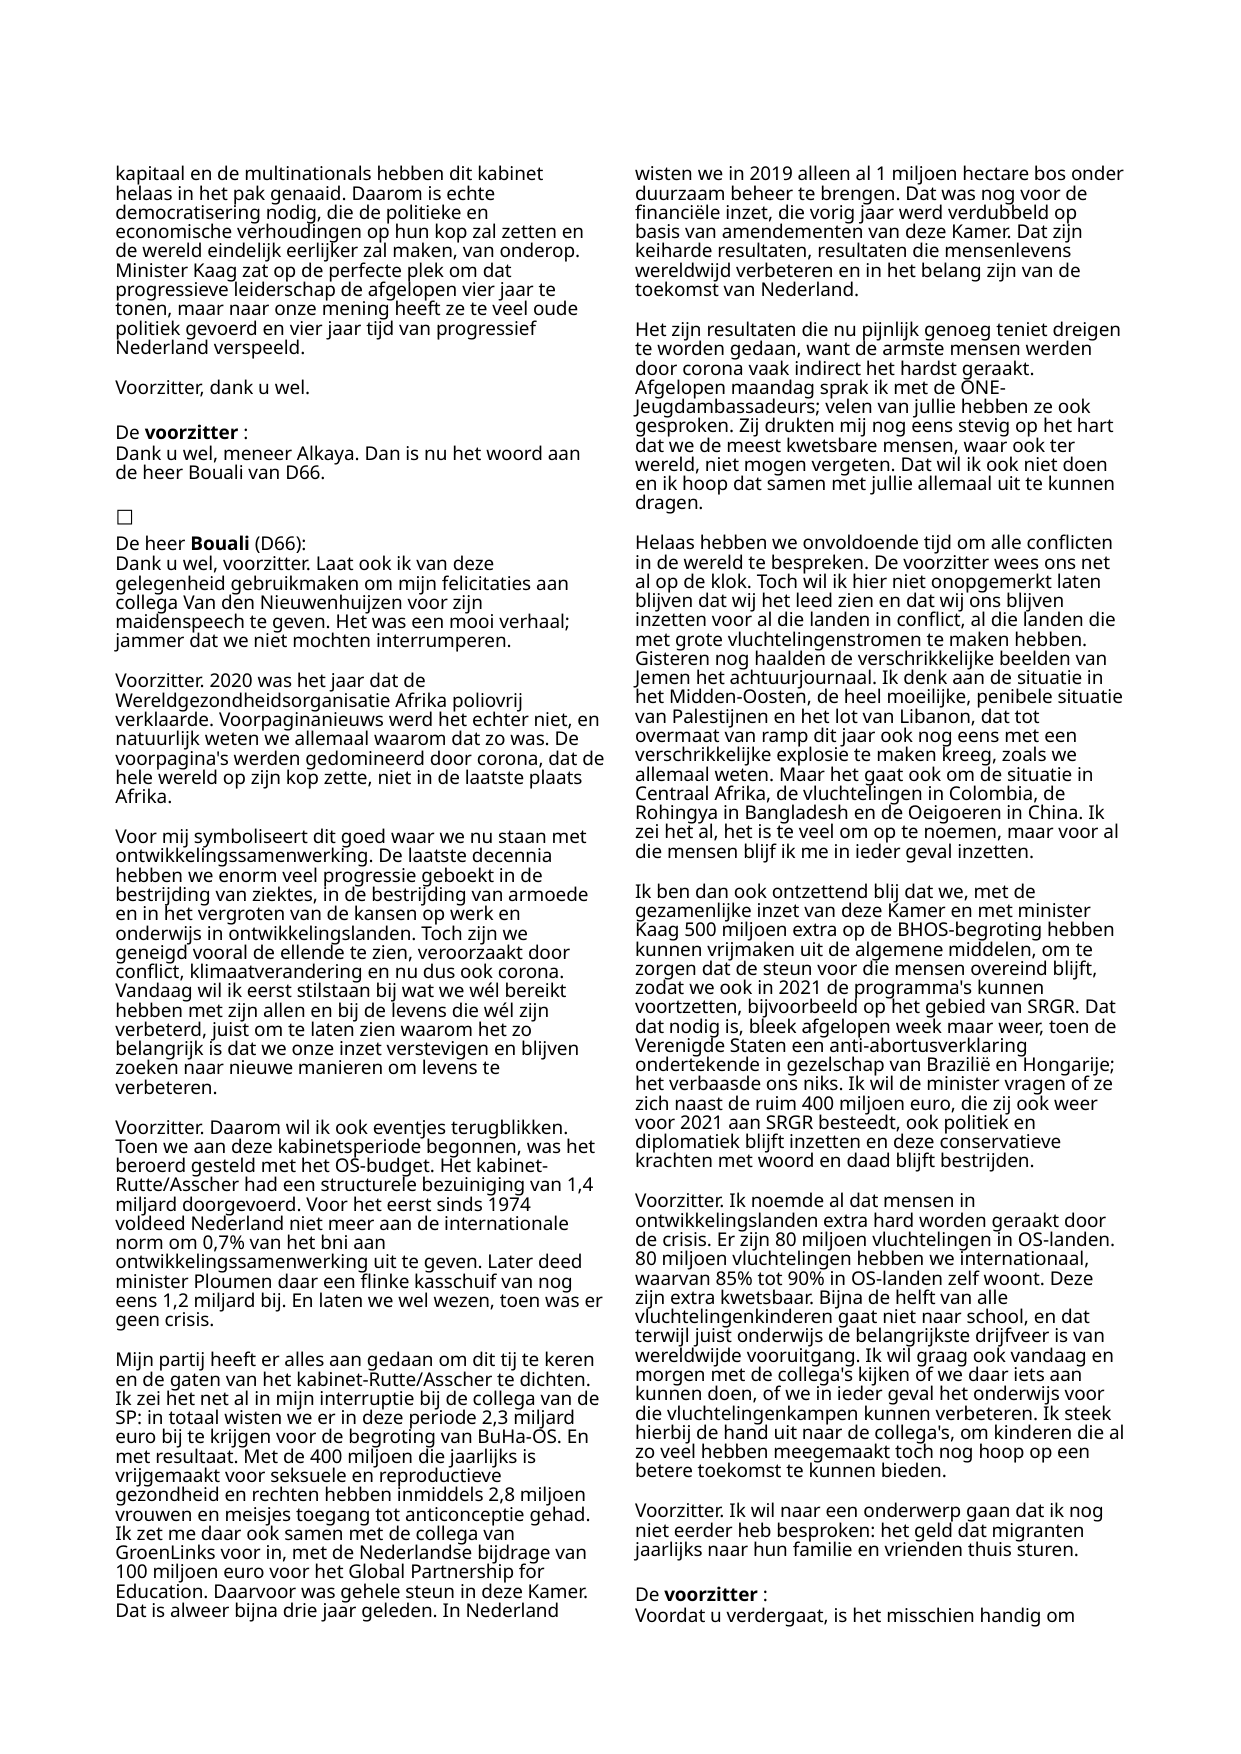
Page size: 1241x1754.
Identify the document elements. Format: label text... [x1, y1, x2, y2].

text Voordat u verdergaat, is het misschien handig om [635, 1607, 1125, 1626]
text Voor mij symboliseert dit goed waar we nu staan met ontwikkelingssamenwerking. De laatste decennia hebben we enorm veel progressie geboekt in de bestrijding van ziektes, in de bestrijding van armoede en in het vergroten van de kansen op werk en onderwijs in ontwikkelingslanden. Toch zijn we geneigd vooral de ellende te zien, veroorzaakt door conflict, klimaatverandering en nu dus ook corona. Vandaag wil ik eerst stilstaan bij wat we wél bereikt hebben met zijn allen en bij de levens die wél zijn verbeterd, juist om te laten zien waarom het zo belangrijk is dat we onze inzet verstevigen en blijven zoeken naar nieuwe manieren om levens te verbeteren. [115, 828, 605, 1098]
text kapitaal en de multinationals hebben dit kabinet helaas in het pak genaaid. Daarom is echte democratisering nodig, die de politieke en economische verhoudingen op hun kop zal zetten en de wereld eindelijk eerlijker zal maken, van onderop. Minister Kaag zat op de perfecte plek om dat progressieve leiderschap de afgelopen vier jaar te tonen, maar naar onze mening heeft ze te veel oude politiek gevoerd en vier jaar tijd van progressief Nederland verspeeld. [115, 165, 605, 358]
text Dank u wel, meneer Alkaya. Dan is nu het woord aan de heer Bouali van D66. [115, 444, 605, 483]
text Ik ben dan ook ontzettend blij dat we, met de gezamenlijke inzet van deze Kamer en met minister Kaag 500 miljoen extra op de BHOS-begroting hebben kunnen vrijmaken uit de algemene middelen, om te zorgen dat de steun voor die mensen overeind blijft, zodat we ook in 2021 de programma's kunnen voortzetten, bijvoorbeeld op het gebied van SRGR. Dat dat nodig is, bleek afgelopen week maar weer, toen de Verenigde Staten een anti-abortusverklaring ondertekende in gezelschap van Brazilië en Hongarije; het verbaasde ons niks. Ik wil de minister vragen of ze zich naast de ruim 400 miljoen euro, die zij ook weer voor 2021 aan SRGR besteedt, ook politiek en diplomatiek blijft inzetten en deze conservatieve krachten met woord en daad blijft bestrijden. [635, 883, 1125, 1172]
text wisten we in 2019 alleen al 1 miljoen hectare bos onder duurzaam beheer te brengen. Dat was nog voor de financiële inzet, die vorig jaar werd verdubbeld op basis van amendementen van deze Kamer. Dat zijn keiharde resultaten, resultaten die mensenlevens wereldwijd verbeteren en in het belang zijn van de toekomst van Nederland. [635, 165, 1125, 300]
text De voorzitter : [635, 1581, 1125, 1607]
text De voorzitter : [115, 419, 605, 444]
text De heer Bouali (D66): [115, 530, 605, 555]
text ⬜ [115, 504, 605, 530]
text Dank u wel, voorzitter. Laat ook ik van deze gelegenheid gebruikmaken om mijn felicitaties aan collega Van den Nieuwenhuijzen voor zijn maidenspeech te geven. Het was een mooi verhaal; jammer dat we niet mochten interrumperen. [115, 555, 605, 652]
text Mijn partij heeft er alles aan gedaan om dit tij te keren en de gaten van het kabinet-Rutte/Asscher te dichten. Ik zei het net al in mijn interruptie bij de collega van de SP: in totaal wisten we er in deze periode 2,3 miljard euro bij te krijgen voor de begroting van BuHa-OS. En met resultaat. Met de 400 miljoen die jaarlijks is vrijgemaakt voor seksuele en reproductieve gezondheid en rechten hebben inmiddels 2,8 miljoen vrouwen en meisjes toegang tot anticonceptie gehad. Ik zet me daar ook samen met de collega van GroenLinks voor in, met de Nederlandse bijdrage van 100 miljoen euro voor het Global Partnership for Education. Daarvoor was gehele steun in deze Kamer. Dat is alweer bijna drie jaar geleden. In Nederland [115, 1351, 605, 1621]
text Voorzitter. 2020 was het jaar dat de Wereldgezondheidsorganisatie Afrika poliovrij verklaarde. Voorpaginanieuws werd het echter niet, en natuurlijk weten we allemaal waarom dat zo was. De voorpagina's werden gedomineerd door corona, dat de hele wereld op zijn kop zette, niet in de laatste plaats Afrika. [115, 672, 605, 807]
text Voorzitter, dank u wel. [115, 379, 605, 398]
text Voorzitter. Ik wil naar een onderwerp gaan dat ik nog niet eerder heb besproken: het geld dat migranten jaarlijks naar hun familie en vrienden thuis sturen. [635, 1502, 1125, 1560]
text Helaas hebben we onvoldoende tijd om alle conflicten in de wereld te bespreken. De voorzitter wees ons net al op de klok. Toch wil ik hier niet onopgemerkt laten blijven dat wij het leed zien en dat wij ons blijven inzetten voor al die landen in conflict, al die landen die met grote vluchtelingenstromen te maken hebben. Gisteren nog haalden de verschrikkelijke beelden van Jemen het achtuurjournaal. Ik denk aan de situatie in het Midden-Oosten, de heel moeilijke, penibele situatie van Palestijnen en het lot van Libanon, dat tot overmaat van ramp dit jaar ook nog eens met een verschrikkelijke explosie te maken kreeg, zoals we allemaal weten. Maar het gaat ook om de situatie in Centraal Afrika, de vluchtelingen in Colombia, de Rohingya in Bangladesh en de Oeigoeren in China. Ik zei het al, het is te veel om op te noemen, maar voor al die mensen blijf ik me in ieder geval inzetten. [635, 534, 1125, 862]
text Voorzitter. Ik noemde al dat mensen in ontwikkelingslanden extra hard worden geraakt door de crisis. Er zijn 80 miljoen vluchtelingen in OS-landen. 80 miljoen vluchtelingen hebben we internationaal, waarvan 85% tot 90% in OS-landen zelf woont. Deze zijn extra kwetsbaar. Bijna de helft van alle vluchtelingenkinderen gaat niet naar school, en dat terwijl juist onderwijs de belangrijkste drijfveer is van wereldwijde vooruitgang. Ik wil graag ook vandaag en morgen met de collega's kijken of we daar iets aan kunnen doen, of we in ieder geval het onderwijs voor die vluchtelingenkampen kunnen verbeteren. Ik steek hierbij de hand uit naar de collega's, om kinderen die al zo veel hebben meegemaakt toch nog hoop op een betere toekomst te kunnen bieden. [635, 1192, 1125, 1482]
text Voorzitter. Daarom wil ik ook eventjes terugblikken. Toen we aan deze kabinetsperiode begonnen, was het beroerd gesteld met het OS-budget. Het kabinet-Rutte/Asscher had een structurele bezuiniging van 1,4 miljard doorgevoerd. Voor het eerst sinds 1974 voldeed Nederland niet meer aan de internationale norm om 0,7% van het bni aan ontwikkelingssamenwerking uit te geven. Later deed minister Ploumen daar een flinke kasschuif van nog eens 1,2 miljard bij. En laten we wel wezen, toen was er geen crisis. [115, 1119, 605, 1331]
text Het zijn resultaten die nu pijnlijk genoeg teniet dreigen te worden gedaan, want de armste mensen werden door corona vaak indirect het hardst geraakt. Afgelopen maandag sprak ik met de ONE-Jeugdambassadeurs; velen van jullie hebben ze ook gesproken. Zij drukten mij nog eens stevig op het hart dat we de meest kwetsbare mensen, waar ook ter wereld, niet mogen vergeten. Dat wil ik ook niet doen en ik hoop dat samen met jullie allemaal uit te kunnen dragen. [635, 321, 1125, 514]
